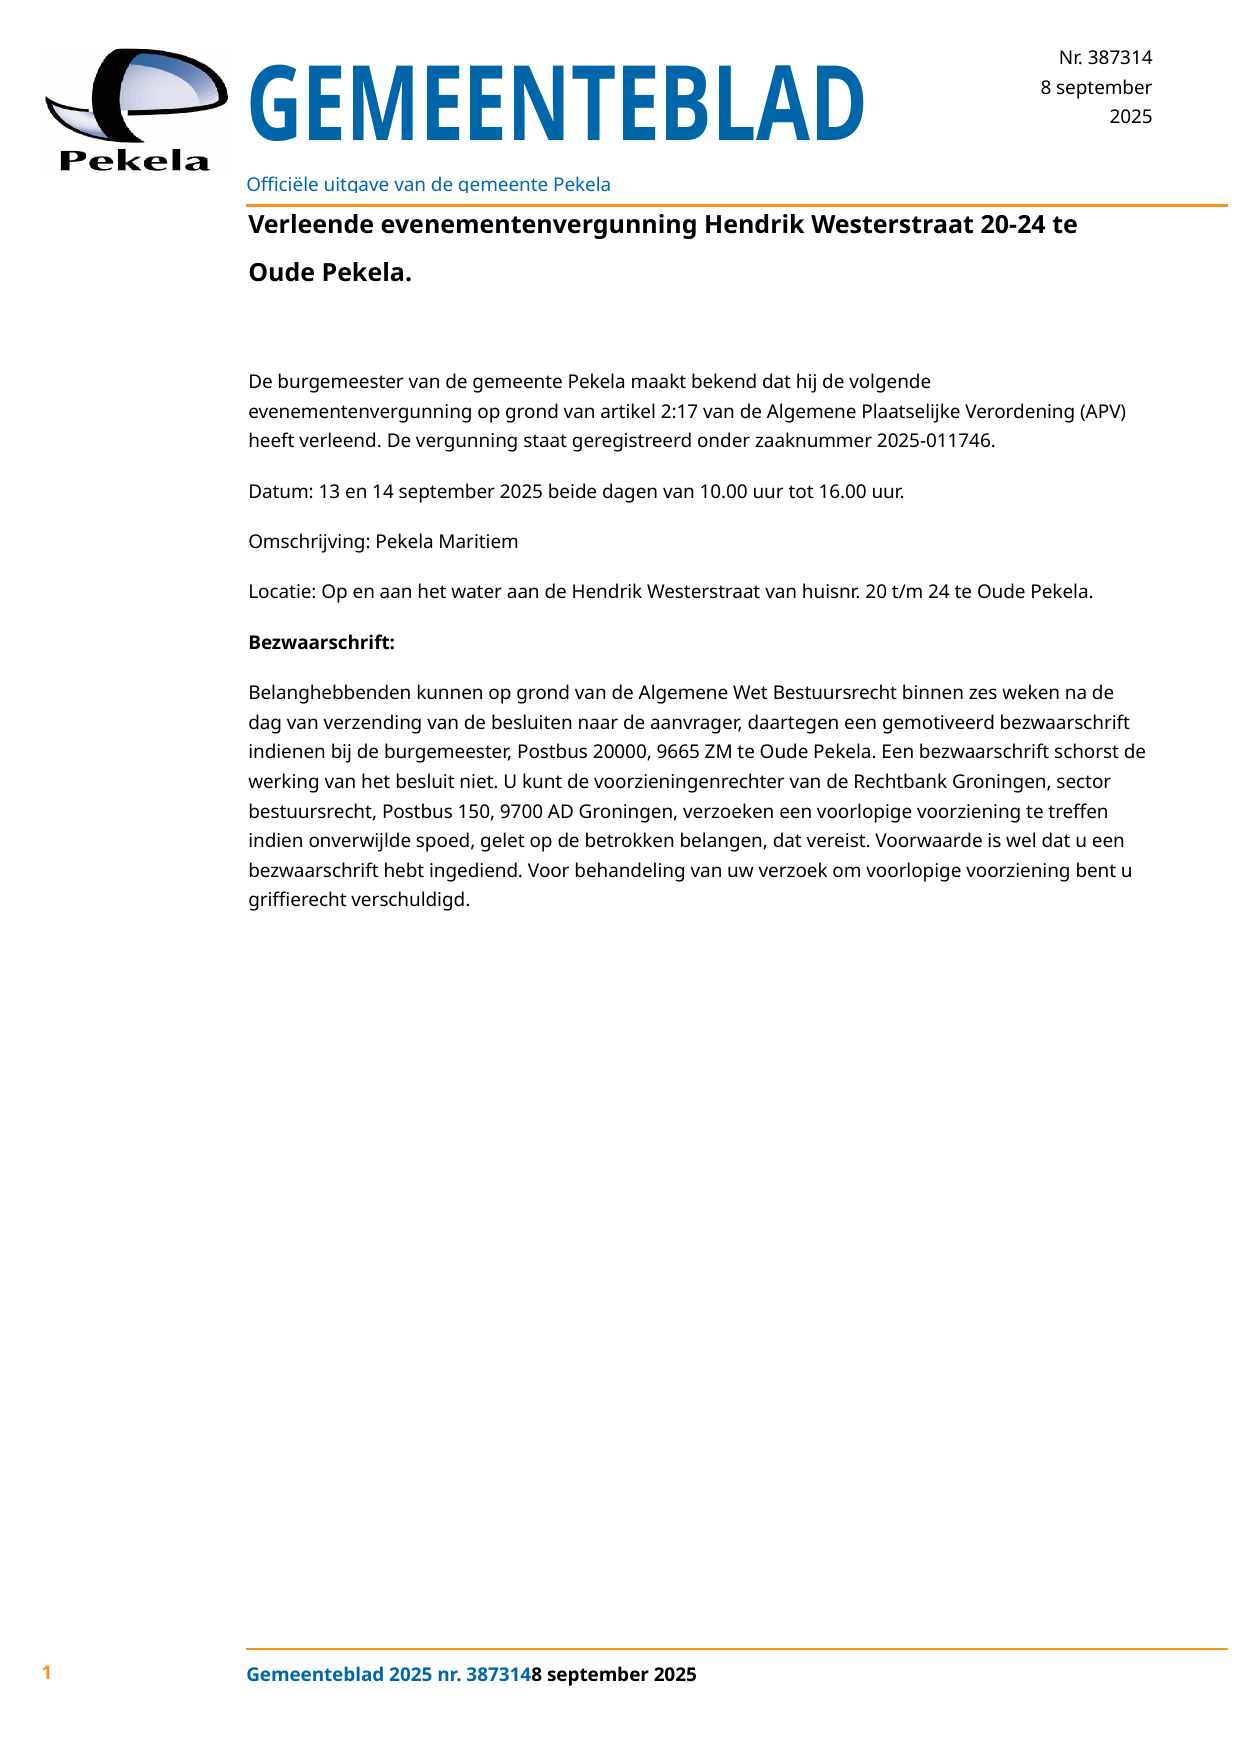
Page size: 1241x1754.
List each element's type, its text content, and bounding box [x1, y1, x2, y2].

text Verleende evenementenvergunning Hendrik Westerstraat 20-24 te Oude Pekela. [248, 207, 1152, 288]
text Locatie: Op en aan het water aan de Hendrik Westerstraat van huisnr. 20 t/m 24 te Oude Pekela. [248, 579, 1152, 604]
text Bezwaarschrift: [248, 629, 1152, 655]
text Omschrijving: Pekela Maritiem [248, 528, 1152, 554]
text Belanghebbenden kunnen op grond van de Algemene Wet Bestuursrecht binnen zes weken na de dag van verzending van de besluiten naar de aanvrager, daartegen een gemotiveerd bezwaarschrift indienen bij de burgemeester, Postbus 20000, 9665 ZM te Oude Pekela. Een bezwaarschrift schorst de werking van het besluit niet. U kunt de voorzieningenrechter van de Rechtbank Groningen, sector bestuursrecht, Postbus 150, 9700 AD Groningen, verzoeken een voorlopige voorziening te treffen indien onverwijlde spoed, gelet op de betrokken belangen, dat vereist. Voorwaarde is wel dat u een bezwaarschrift hebt ingediend. Voor behandeling van uw verzoek om voorlopige voorziening bent u griffierecht verschuldigd. [248, 679, 1152, 912]
text Datum: 13 en 14 september 2025 beide dagen van 10.00 uur tot 16.00 uur. [248, 478, 1152, 504]
text De burgemeester van de gemeente Pekela maakt bekend dat hij de volgende evenementenvergunning op grond van artikel 2:17 van de Algemene Plaatselijke Verordening (APV) heeft verleend. De vergunning staat geregistreerd onder zaaknummer 2025-011746. [248, 368, 1152, 453]
picture [41, 47, 231, 172]
